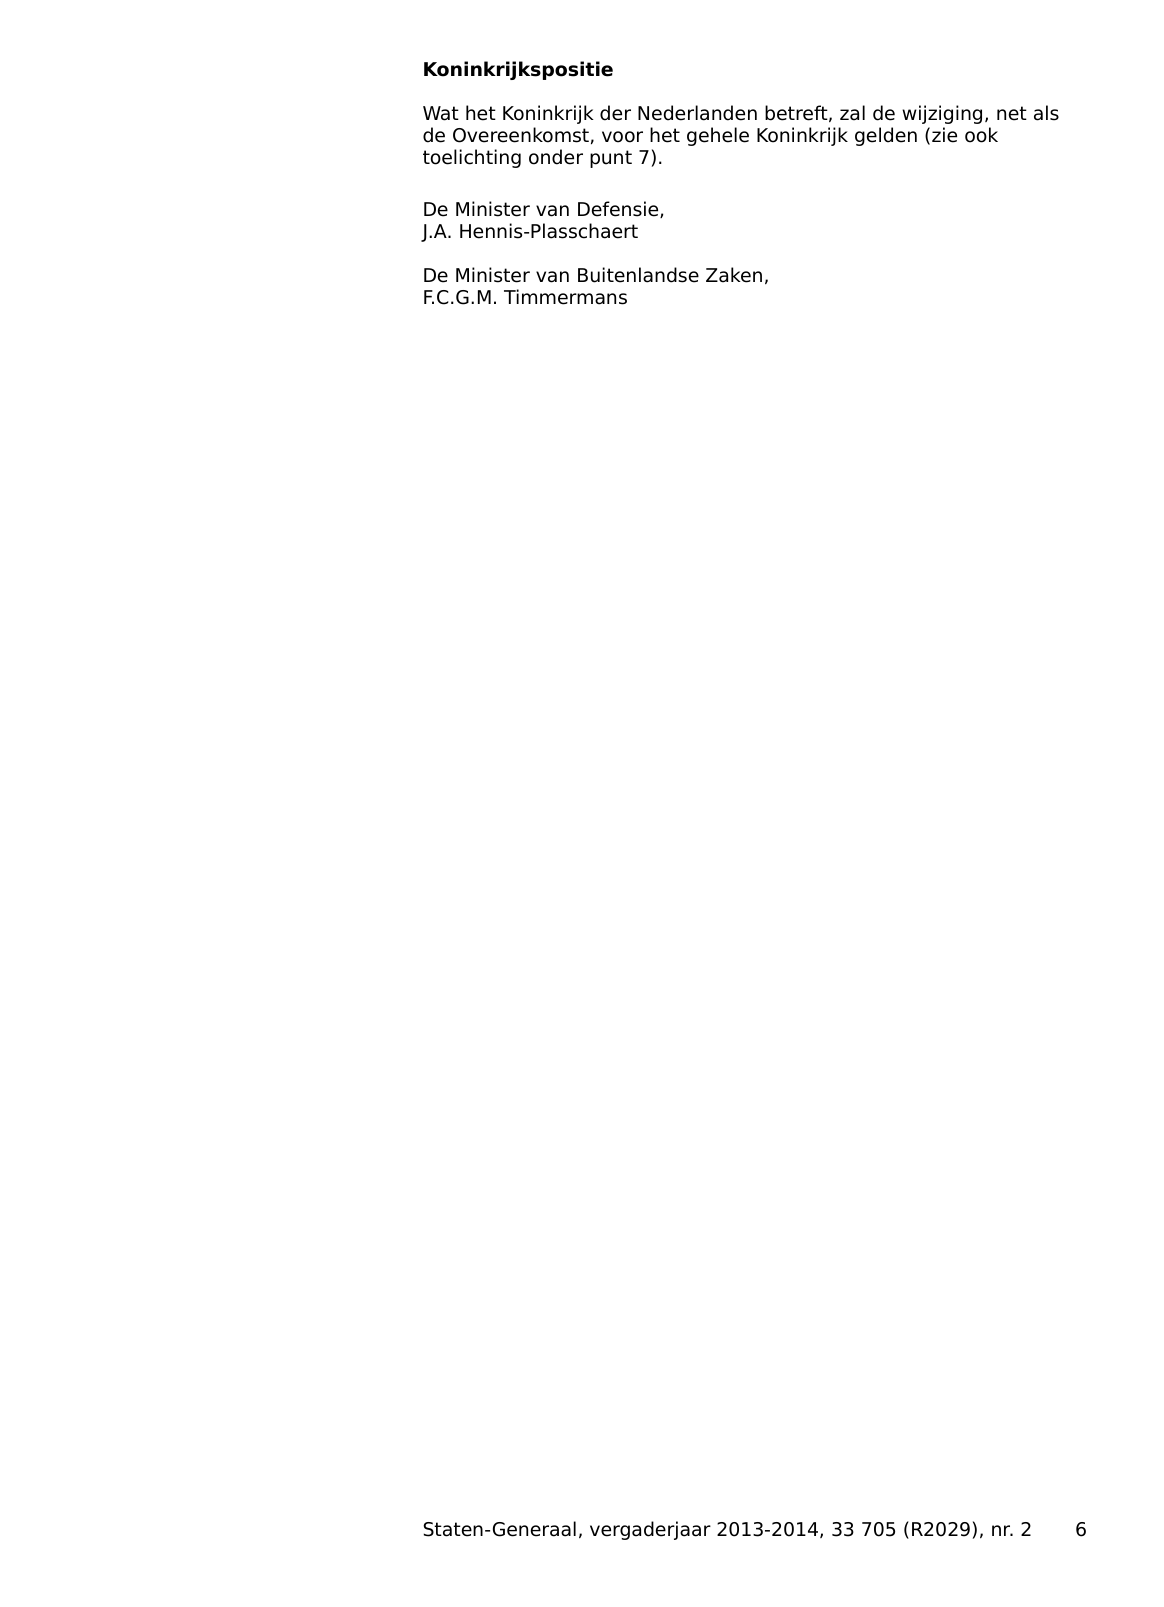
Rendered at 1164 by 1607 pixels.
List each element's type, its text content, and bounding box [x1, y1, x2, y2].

text De Minister van Buitenlandse Zaken, F.C.G.M. Timmermans [422, 265, 1087, 309]
text Wat het Koninkrijk der Nederlanden betreft, zal de wijziging, net als de Overeenkomst, voor het gehele Koninkrijk gelden (zie ook toelichting onder punt 7). [422, 103, 1087, 169]
subtitle Koninkrijkspositie [422, 59, 1087, 81]
text De Minister van Defensie, J.A. Hennis-Plasschaert [422, 199, 1087, 243]
